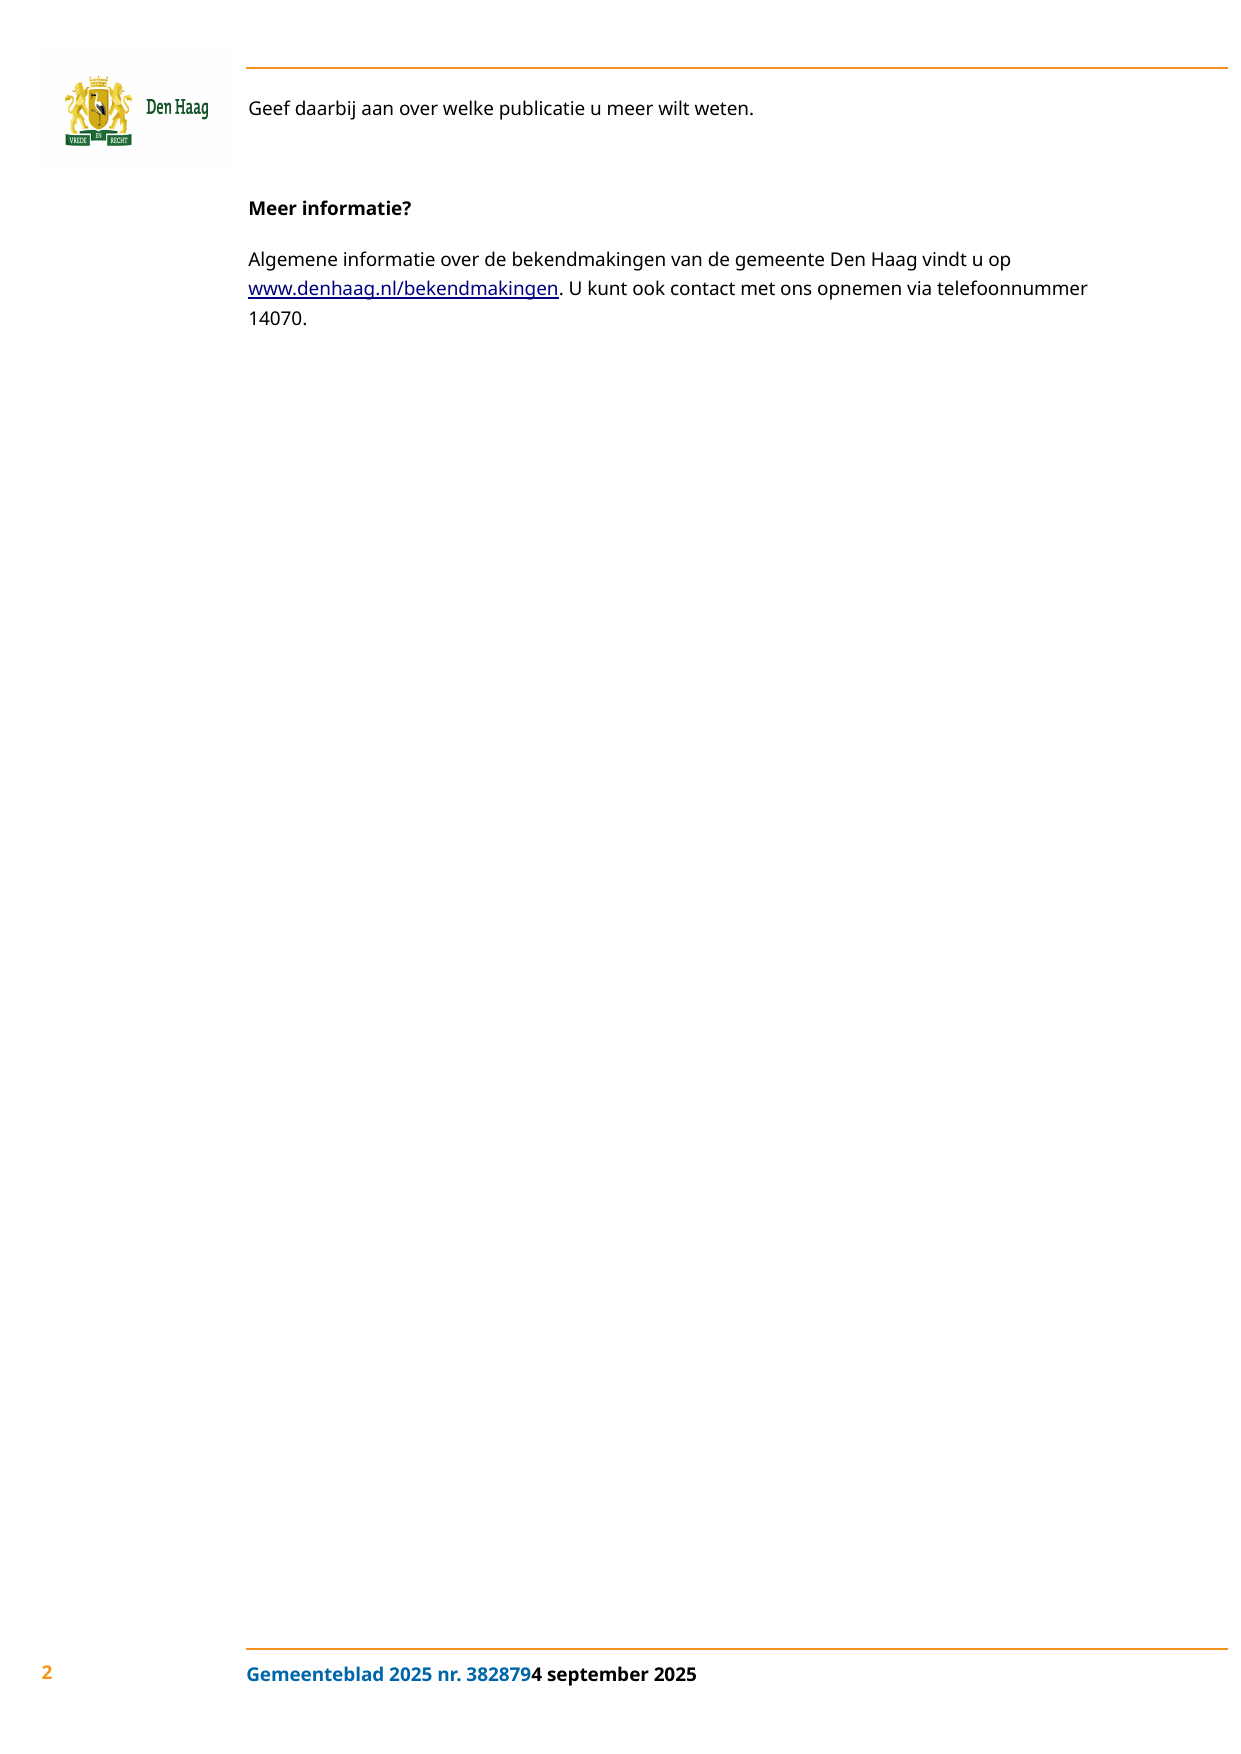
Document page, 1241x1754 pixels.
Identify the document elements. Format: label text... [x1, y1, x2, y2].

text Meer informatie? [248, 196, 1152, 221]
picture [41, 47, 231, 172]
text Algemene informatie over de bekendmakingen van de gemeente Den Haag vindt u op www.denhaag.nl/bekendmakingen. U kunt ook contact met ons opnemen via telefoonnummer 14070. [248, 246, 1152, 331]
text Geef daarbij aan over welke publicatie u meer wilt weten. [248, 95, 1152, 121]
